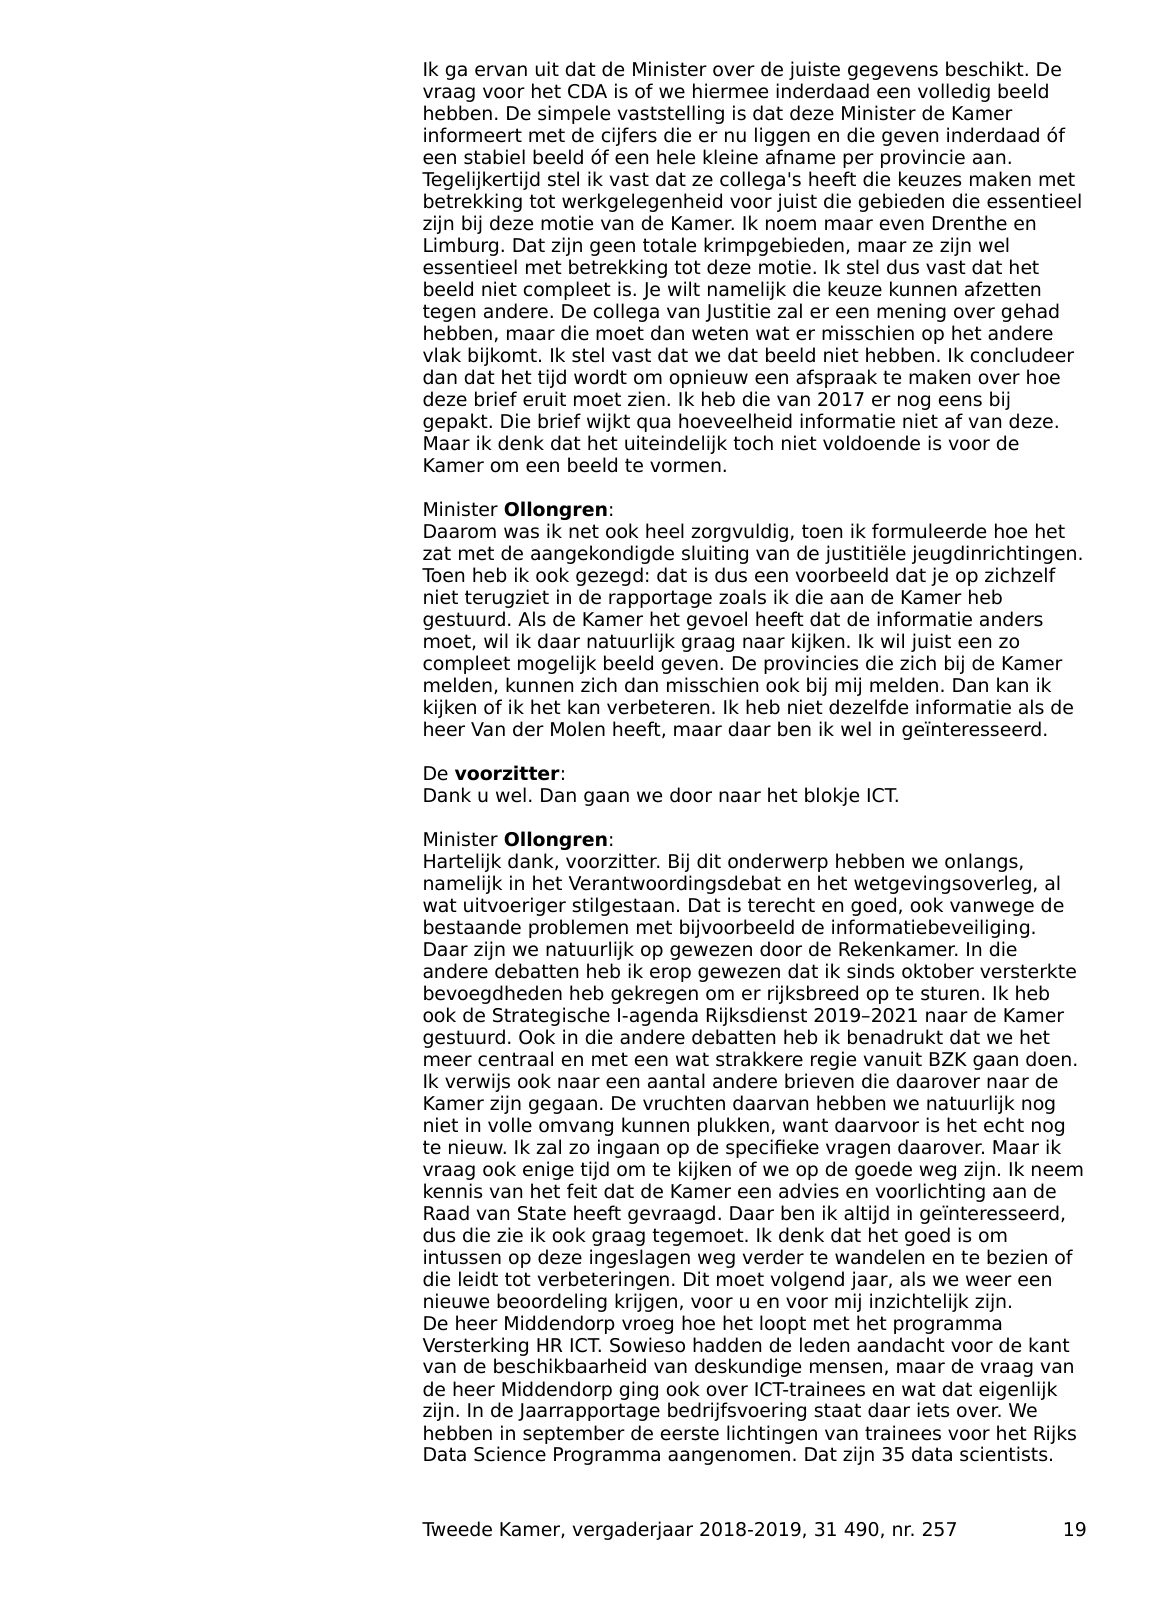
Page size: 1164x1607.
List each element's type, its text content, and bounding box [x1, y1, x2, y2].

text Dank u wel. Dan gaan we door naar het blokje ICT. [422, 785, 1087, 807]
text Ik ga ervan uit dat de Minister over de juiste gegevens beschikt. De vraag voor het CDA is of we hiermee inderdaad een volledig beeld hebben. De simpele vaststelling is dat deze Minister de Kamer informeert met de cijfers die er nu liggen en die geven inderdaad óf een stabiel beeld óf een hele kleine afname per provincie aan. Tegelijkertijd stel ik vast dat ze collega's heeft die keuzes maken met betrekking tot werkgelegenheid voor juist die gebieden die essentieel zijn bij deze motie van de Kamer. Ik noem maar even Drenthe en Limburg. Dat zijn geen totale krimpgebieden, maar ze zijn wel essentieel met betrekking tot deze motie. Ik stel dus vast dat het beeld niet compleet is. Je wilt namelijk die keuze kunnen afzetten tegen andere. De collega van Justitie zal er een mening over gehad hebben, maar die moet dan weten wat er misschien op het andere vlak bijkomt. Ik stel vast dat we dat beeld niet hebben. Ik concludeer dan dat het tijd wordt om opnieuw een afspraak te maken over hoe deze brief eruit moet zien. Ik heb die van 2017 er nog eens bij gepakt. Die brief wijkt qua hoeveelheid informatie niet af van deze. Maar ik denk dat het uiteindelijk toch niet voldoende is voor de Kamer om een beeld te vormen. [422, 59, 1087, 477]
text De voorzitter: [422, 763, 1087, 785]
text Daarom was ik net ook heel zorgvuldig, toen ik formuleerde hoe het zat met de aangekondigde sluiting van de justitiële jeugdinrichtingen. Toen heb ik ook gezegd: dat is dus een voorbeeld dat je op zichzelf niet terugziet in de rapportage zoals ik die aan de Kamer heb gestuurd. Als de Kamer het gevoel heeft dat de informatie anders moet, wil ik daar natuurlijk graag naar kijken. Ik wil juist een zo compleet mogelijk beeld geven. De provincies die zich bij de Kamer melden, kunnen zich dan misschien ook bij mij melden. Dan kan ik kijken of ik het kan verbeteren. Ik heb niet dezelfde informatie als de heer Van der Molen heeft, maar daar ben ik wel in geïnteresseerd. [422, 521, 1087, 741]
text Minister Ollongren: [422, 829, 1087, 851]
text Minister Ollongren: [422, 499, 1087, 521]
text Hartelijk dank, voorzitter. Bij dit onderwerp hebben we onlangs, namelijk in het Verantwoordingsdebat en het wetgevingsoverleg, al wat uitvoeriger stilgestaan. Dat is terecht en goed, ook vanwege de bestaande problemen met bijvoorbeeld de informatiebeveiliging. Daar zijn we natuurlijk op gewezen door de Rekenkamer. In die andere debatten heb ik erop gewezen dat ik sinds oktober versterkte bevoegdheden heb gekregen om er rijksbreed op te sturen. Ik heb ook de Strategische I-agenda Rijksdienst 2019–2021 naar de Kamer gestuurd. Ook in die andere debatten heb ik benadrukt dat we het meer centraal en met een wat strakkere regie vanuit BZK gaan doen. Ik verwijs ook naar een aantal andere brieven die daarover naar de Kamer zijn gegaan. De vruchten daarvan hebben we natuurlijk nog niet in volle omvang kunnen plukken, want daarvoor is het echt nog te nieuw. Ik zal zo ingaan op de specifieke vragen daarover. Maar ik vraag ook enige tijd om te kijken of we op de goede weg zijn. Ik neem kennis van het feit dat de Kamer een advies en voorlichting aan de Raad van State heeft gevraagd. Daar ben ik altijd in geïnteresseerd, dus die zie ik ook graag tegemoet. Ik denk dat het goed is om intussen op deze ingeslagen weg verder te wandelen en te bezien of die leidt tot verbeteringen. Dit moet volgend jaar, als we weer een nieuwe beoordeling krijgen, voor u en voor mij inzichtelijk zijn. [422, 851, 1087, 1312]
text De heer Middendorp vroeg hoe het loopt met het programma Versterking HR ICT. Sowieso hadden de leden aandacht voor de kant van de beschikbaarheid van deskundige mensen, maar de vraag van de heer Middendorp ging ook over ICT-trainees en wat dat eigenlijk zijn. In de Jaarrapportage bedrijfsvoering staat daar iets over. We hebben in september de eerste lichtingen van trainees voor het Rijks Data Science Programma aangenomen. Dat zijn 35 data scientists. [422, 1312, 1087, 1466]
